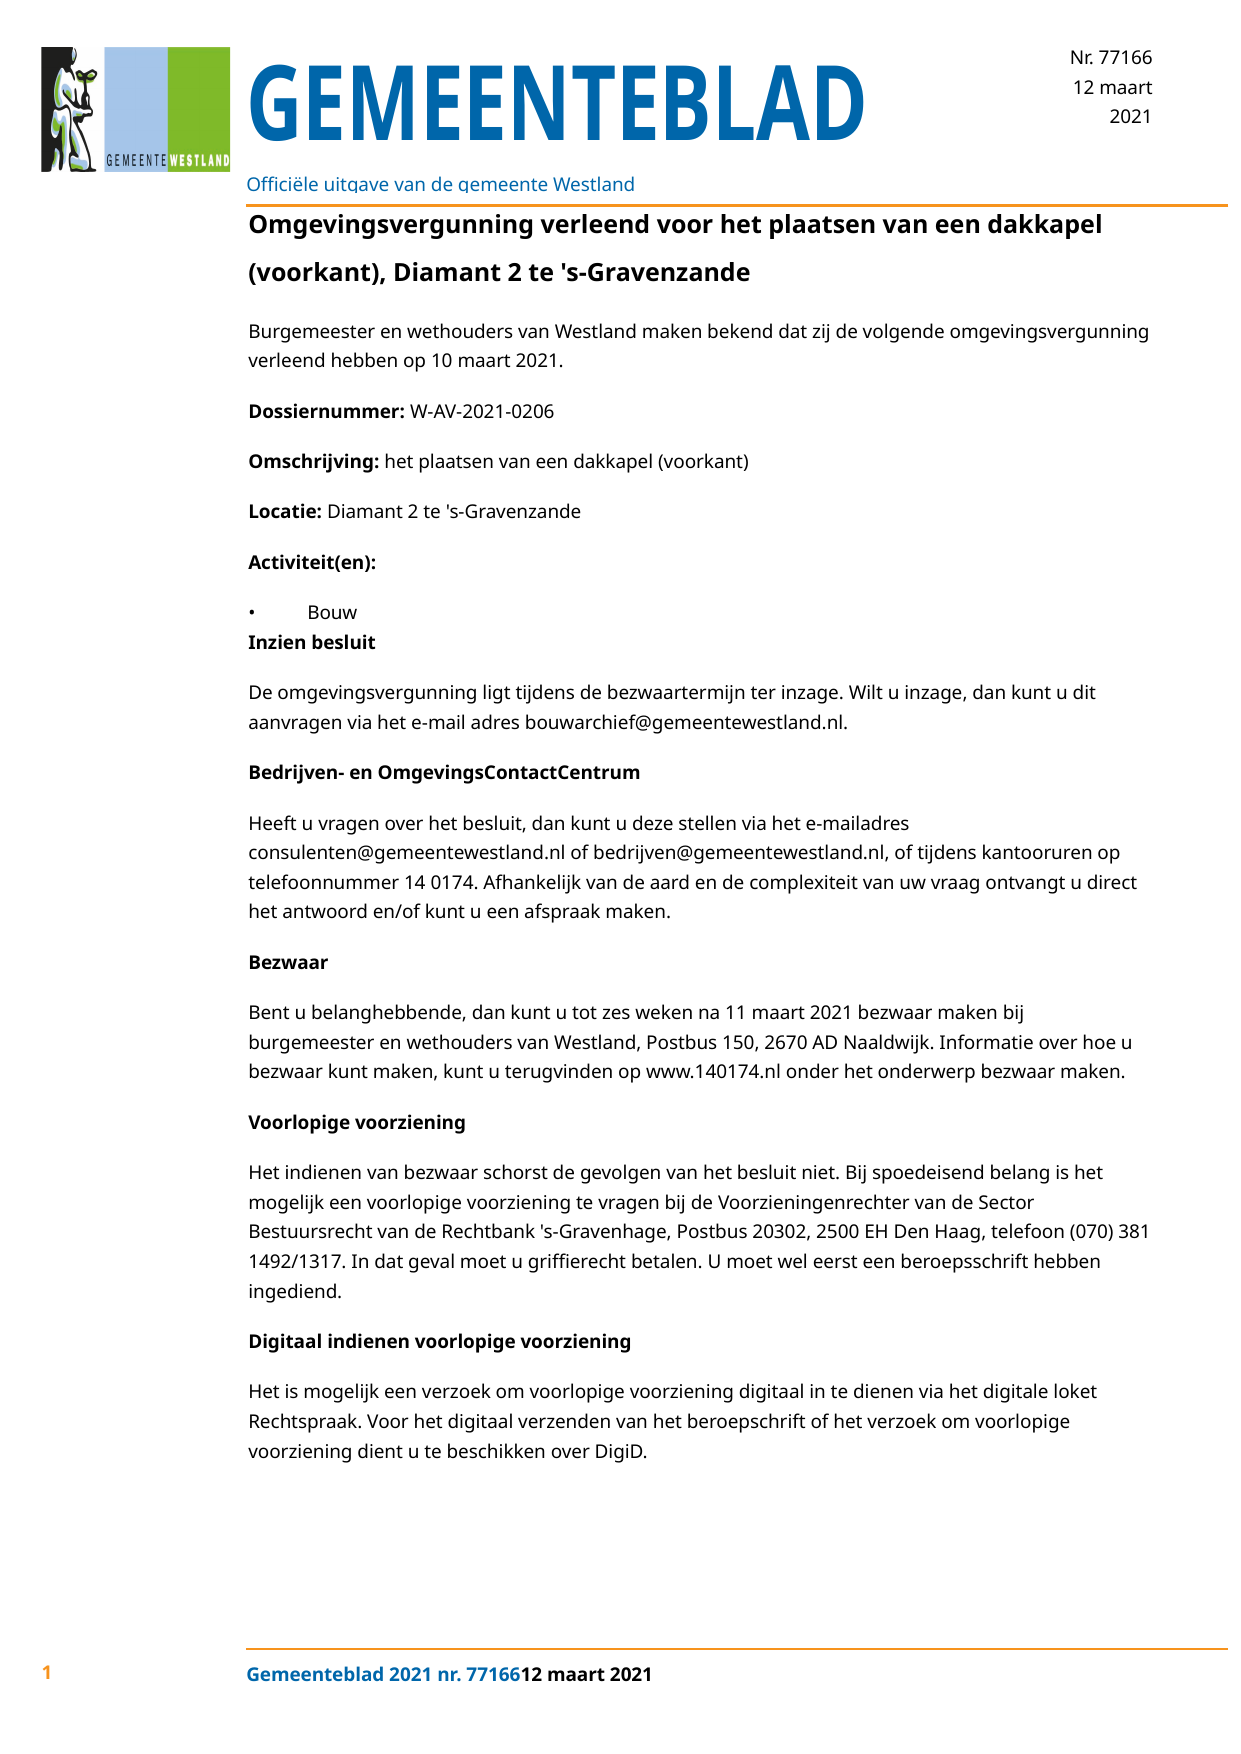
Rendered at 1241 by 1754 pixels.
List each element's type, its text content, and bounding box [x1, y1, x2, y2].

text Activiteit(en): [248, 549, 1152, 575]
text Heeft u vragen over het besluit, dan kunt u deze stellen via het e-mailadres consulenten@gemeentewestland.nl of bedrijven@gemeentewestland.nl, of tijdens kantooruren op telefoonnummer 14 0174. Afhankelijk van de aard en de complexiteit van uw vraag ontvangt u direct het antwoord en/of kunt u een afspraak maken. [248, 810, 1152, 924]
text De omgevingsvergunning ligt tijdens de bezwaartermijn ter inzage. Wilt u inzage, dan kunt u dit aanvragen via het e-mail adres bouwarchief@gemeentewestland.nl. [248, 679, 1152, 735]
text Locatie: Diamant 2 te 's-Gravenzande [248, 499, 1152, 524]
text Bezwaar [248, 949, 1152, 975]
list Bouw [248, 599, 1152, 625]
text Digitaal indienen voorlopige voorziening [248, 1328, 1152, 1354]
text Het is mogelijk een verzoek om voorlopige voorziening digitaal in te dienen via het digitale loket Rechtspraak. Voor het digitaal verzenden van het beroepschrift of het verzoek om voorlopige voorziening dient u te beschikken over DigiD. [248, 1379, 1152, 1464]
text Burgemeester en wethouders van Westland maken bekend dat zij de volgende omgevingsvergunning verleend hebben op 10 maart 2021. [248, 318, 1152, 373]
picture [41, 47, 231, 172]
text Omschrijving: het plaatsen van een dakkapel (voorkant) [248, 448, 1152, 474]
text Omgevingsvergunning verleend voor het plaatsen van een dakkapel (voorkant), Diamant 2 te 's-Gravenzande [248, 207, 1152, 288]
text Voorlopige voorziening [248, 1109, 1152, 1135]
text Dossiernummer: W-AV-2021-0206 [248, 398, 1152, 424]
text Inzien besluit [248, 629, 1152, 655]
text Bedrijven- en OmgevingsContactCentrum [248, 759, 1152, 785]
text Het indienen van bezwaar schorst de gevolgen van het besluit niet. Bij spoedeisend belang is het mogelijk een voorlopige voorziening te vragen bij de Voorzieningenrechter van de Sector Bestuursrecht van de Rechtbank 's-Gravenhage, Postbus 20302, 2500 EH Den Haag, telefoon (070) 381 1492/1317. In dat geval moet u griffierecht betalen. U moet wel eerst een beroepsschrift hebben ingediend. [248, 1159, 1152, 1304]
text Bent u belanghebbende, dan kunt u tot zes weken na 11 maart 2021 bezwaar maken bij burgemeester en wethouders van Westland, Postbus 150, 2670 AD Naaldwijk. Informatie over hoe u bezwaar kunt maken, kunt u terugvinden op www.140174.nl onder het onderwerp bezwaar maken. [248, 999, 1152, 1084]
